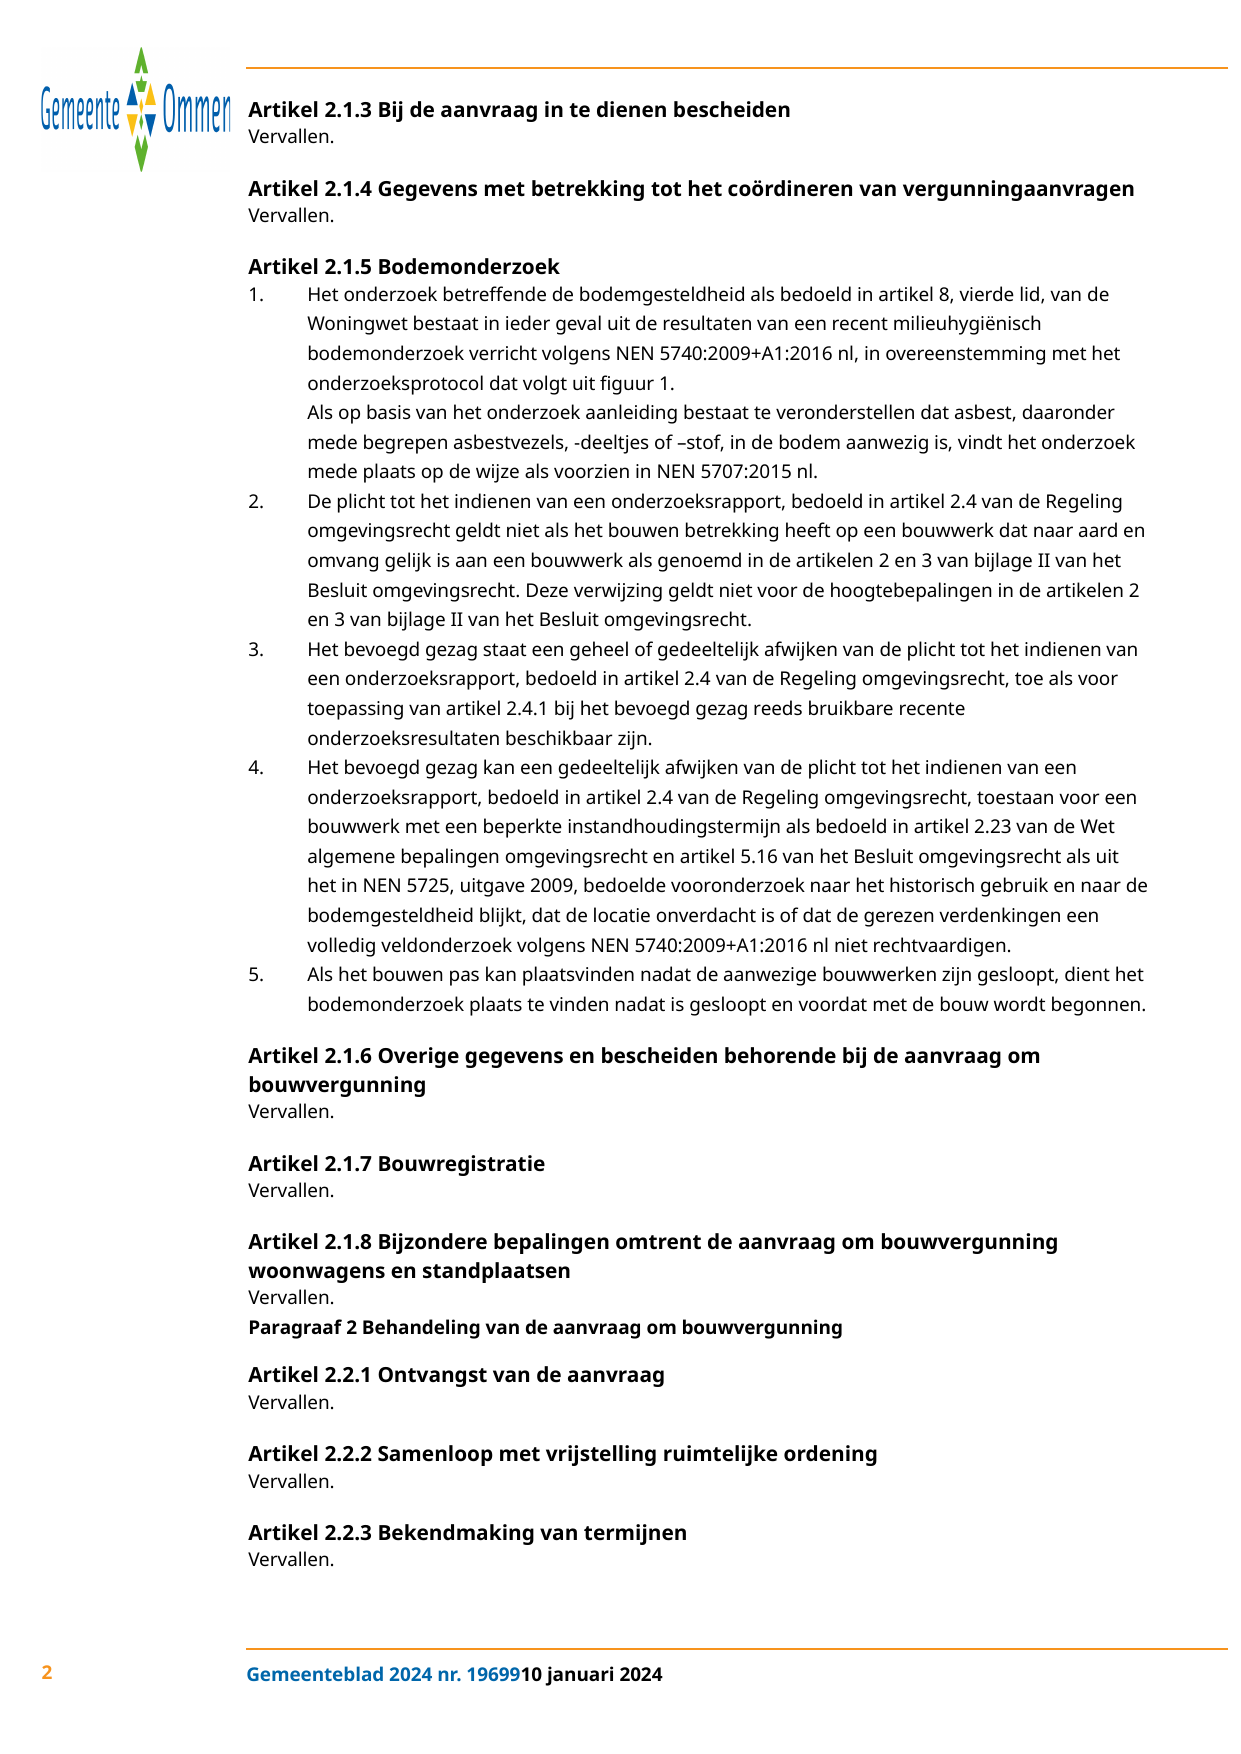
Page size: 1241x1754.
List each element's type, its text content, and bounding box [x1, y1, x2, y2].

text Vervallen. [248, 1468, 1152, 1493]
text Artikel 2.2.3 Bekendmaking van termijnen [248, 1518, 1152, 1547]
text Vervallen. [248, 1389, 1152, 1415]
text Artikel 2.1.4 Gegevens met betrekking tot het coördineren van vergunningaanvragen [248, 174, 1152, 202]
text Vervallen. [248, 1547, 1152, 1572]
text Vervallen. [248, 1098, 1152, 1124]
list Als het bouwen pas kan plaatsvinden nadat de aanwezige bouwwerken zijn gesloopt, dient het bodemonderzoek plaats te vinden nadat is gesloopt en voordat met de bouw wordt begonnen. [248, 961, 1152, 1017]
text Artikel 2.1.6 Overige gegevens en bescheiden behorende bij de aanvraag om bouwvergunning [248, 1041, 1152, 1098]
text Artikel 2.1.7 Bouwregistratie [248, 1149, 1152, 1177]
picture [41, 47, 231, 172]
text Artikel 2.2.1 Ontvangst van de aanvraag [248, 1361, 1152, 1389]
text Vervallen. [248, 1284, 1152, 1310]
text Paragraaf 2 Behandeling van de aanvraag om bouwvergunning [248, 1314, 1152, 1340]
text Vervallen. [248, 123, 1152, 149]
text Artikel 2.1.3 Bij de aanvraag in te dienen bescheiden [248, 95, 1152, 123]
list De plicht tot het indienen van een onderzoeksrapport, bedoeld in artikel 2.4 van de Regeling omgevingsrecht geldt niet als het bouwen betrekking heeft op een bouwwerk dat naar aard en omvang gelijk is aan een bouwwerk als genoemd in de artikelen 2 en 3 van bijlage II van het Besluit omgevingsrecht. Deze verwijzing geldt niet voor de hoogtebepalingen in de artikelen 2 en 3 van bijlage II van het Besluit omgevingsrecht. [248, 488, 1152, 632]
list Het onderzoek betreffende de bodemgesteldheid als bedoeld in artikel 8, vierde lid, van de Woningwet bestaat in ieder geval uit de resultaten van een recent milieuhygiënisch bodemonderzoek verricht volgens NEN 5740:2009+A1:2016 nl, in overeenstemming met het onderzoeksprotocol dat volgt uit figuur 1. [248, 281, 1152, 395]
text Vervallen. [248, 202, 1152, 228]
list Het bevoegd gezag staat een geheel of gedeeltelijk afwijken van de plicht tot het indienen van een onderzoeksrapport, bedoeld in artikel 2.4 van de Regeling omgevingsrecht, toe als voor toepassing van artikel 2.4.1 bij het bevoegd gezag reeds bruikbare recente onderzoeksresultaten beschikbaar zijn. [248, 636, 1152, 750]
list Als op basis van het onderzoek aanleiding bestaat te veronderstellen dat asbest, daaronder mede begrepen asbestvezels, -deeltjes of –stof, in de bodem aanwezig is, vindt het onderzoek mede plaats op de wijze als voorzien in NEN 5707:2015 nl. [248, 399, 1152, 484]
text Artikel 2.1.8 Bijzondere bepalingen omtrent de aanvraag om bouwvergunning woonwagens en standplaatsen [248, 1227, 1152, 1284]
text Vervallen. [248, 1177, 1152, 1203]
text Artikel 2.2.2 Samenloop met vrijstelling ruimtelijke ordening [248, 1439, 1152, 1468]
list Het bevoegd gezag kan een gedeeltelijk afwijken van de plicht tot het indienen van een onderzoeksrapport, bedoeld in artikel 2.4 van de Regeling omgevingsrecht, toestaan voor een bouwwerk met een beperkte instandhoudingstermijn als bedoeld in artikel 2.23 van de Wet algemene bepalingen omgevingsrecht en artikel 5.16 van het Besluit omgevingsrecht als uit het in NEN 5725, uitgave 2009, bedoelde vooronderzoek naar het historisch gebruik en naar de bodemgesteldheid blijkt, dat de locatie onverdacht is of dat de gerezen verdenkingen een volledig veldonderzoek volgens NEN 5740:2009+A1:2016 nl niet rechtvaardigen. [248, 754, 1152, 957]
text Artikel 2.1.5 Bodemonderzoek [248, 252, 1152, 281]
